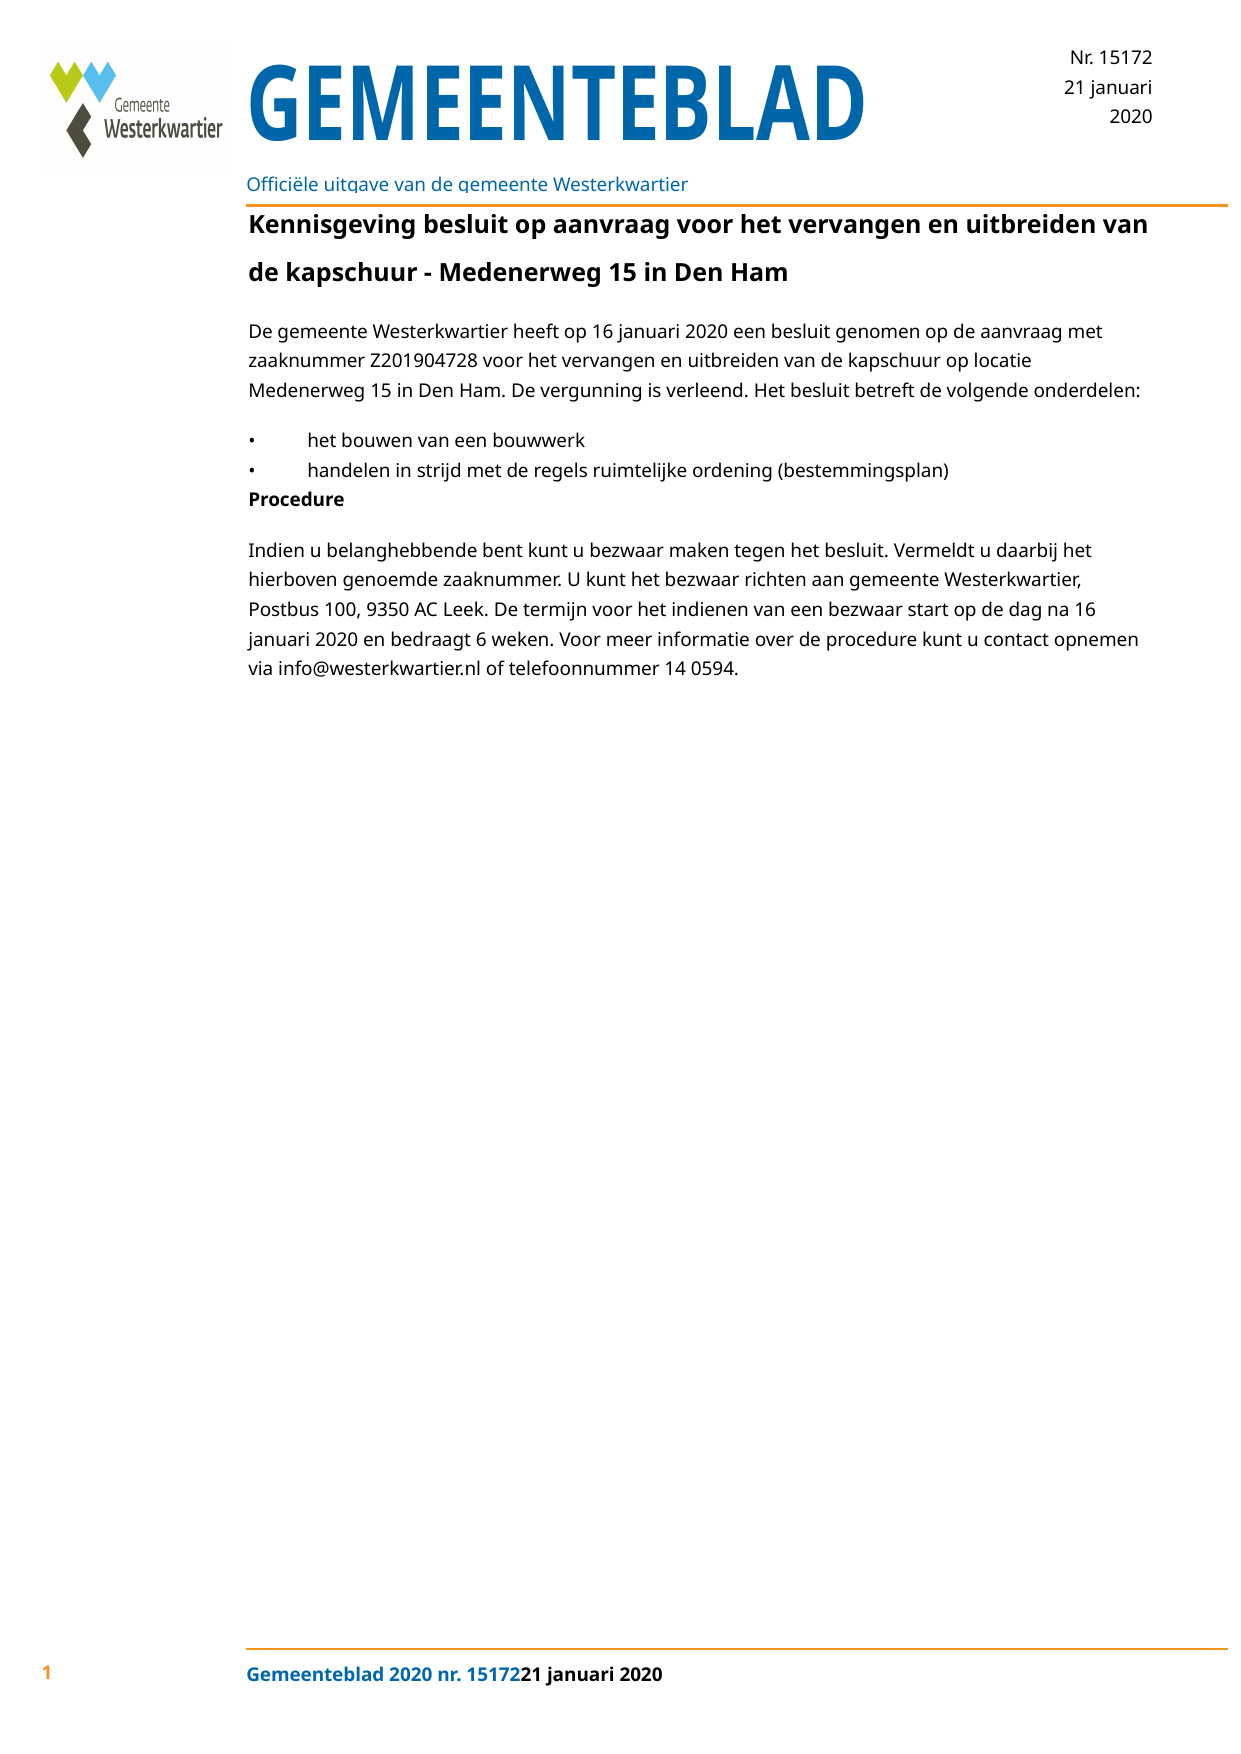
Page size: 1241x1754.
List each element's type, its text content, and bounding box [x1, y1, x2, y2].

picture [41, 47, 231, 172]
text Kennisgeving besluit op aanvraag voor het vervangen en uitbreiden van de kapschuur - Medenerweg 15 in Den Ham [248, 207, 1152, 288]
text Indien u belanghebbende bent kunt u bezwaar maken tegen het besluit. Vermeldt u daarbij het hierboven genoemde zaaknummer. U kunt het bezwaar richten aan gemeente Westerkwartier, Postbus 100, 9350 AC Leek. De termijn voor het indienen van een bezwaar start op de dag na 16 januari 2020 en bedraagt 6 weken. Voor meer informatie over de procedure kunt u contact opnemen via info@westerkwartier.nl of telefoonnummer 14 0594. [248, 537, 1152, 681]
list het bouwen van een bouwwerk [248, 427, 1152, 453]
text De gemeente Westerkwartier heeft op 16 januari 2020 een besluit genomen op de aanvraag met zaaknummer Z201904728 voor het vervangen en uitbreiden van de kapschuur op locatie Medenerweg 15 in Den Ham. De vergunning is verleend. Het besluit betreft de volgende onderdelen: [248, 318, 1152, 403]
text Procedure [248, 487, 1152, 512]
list handelen in strijd met de regels ruimtelijke ordening (bestemmingsplan) [248, 457, 1152, 483]
